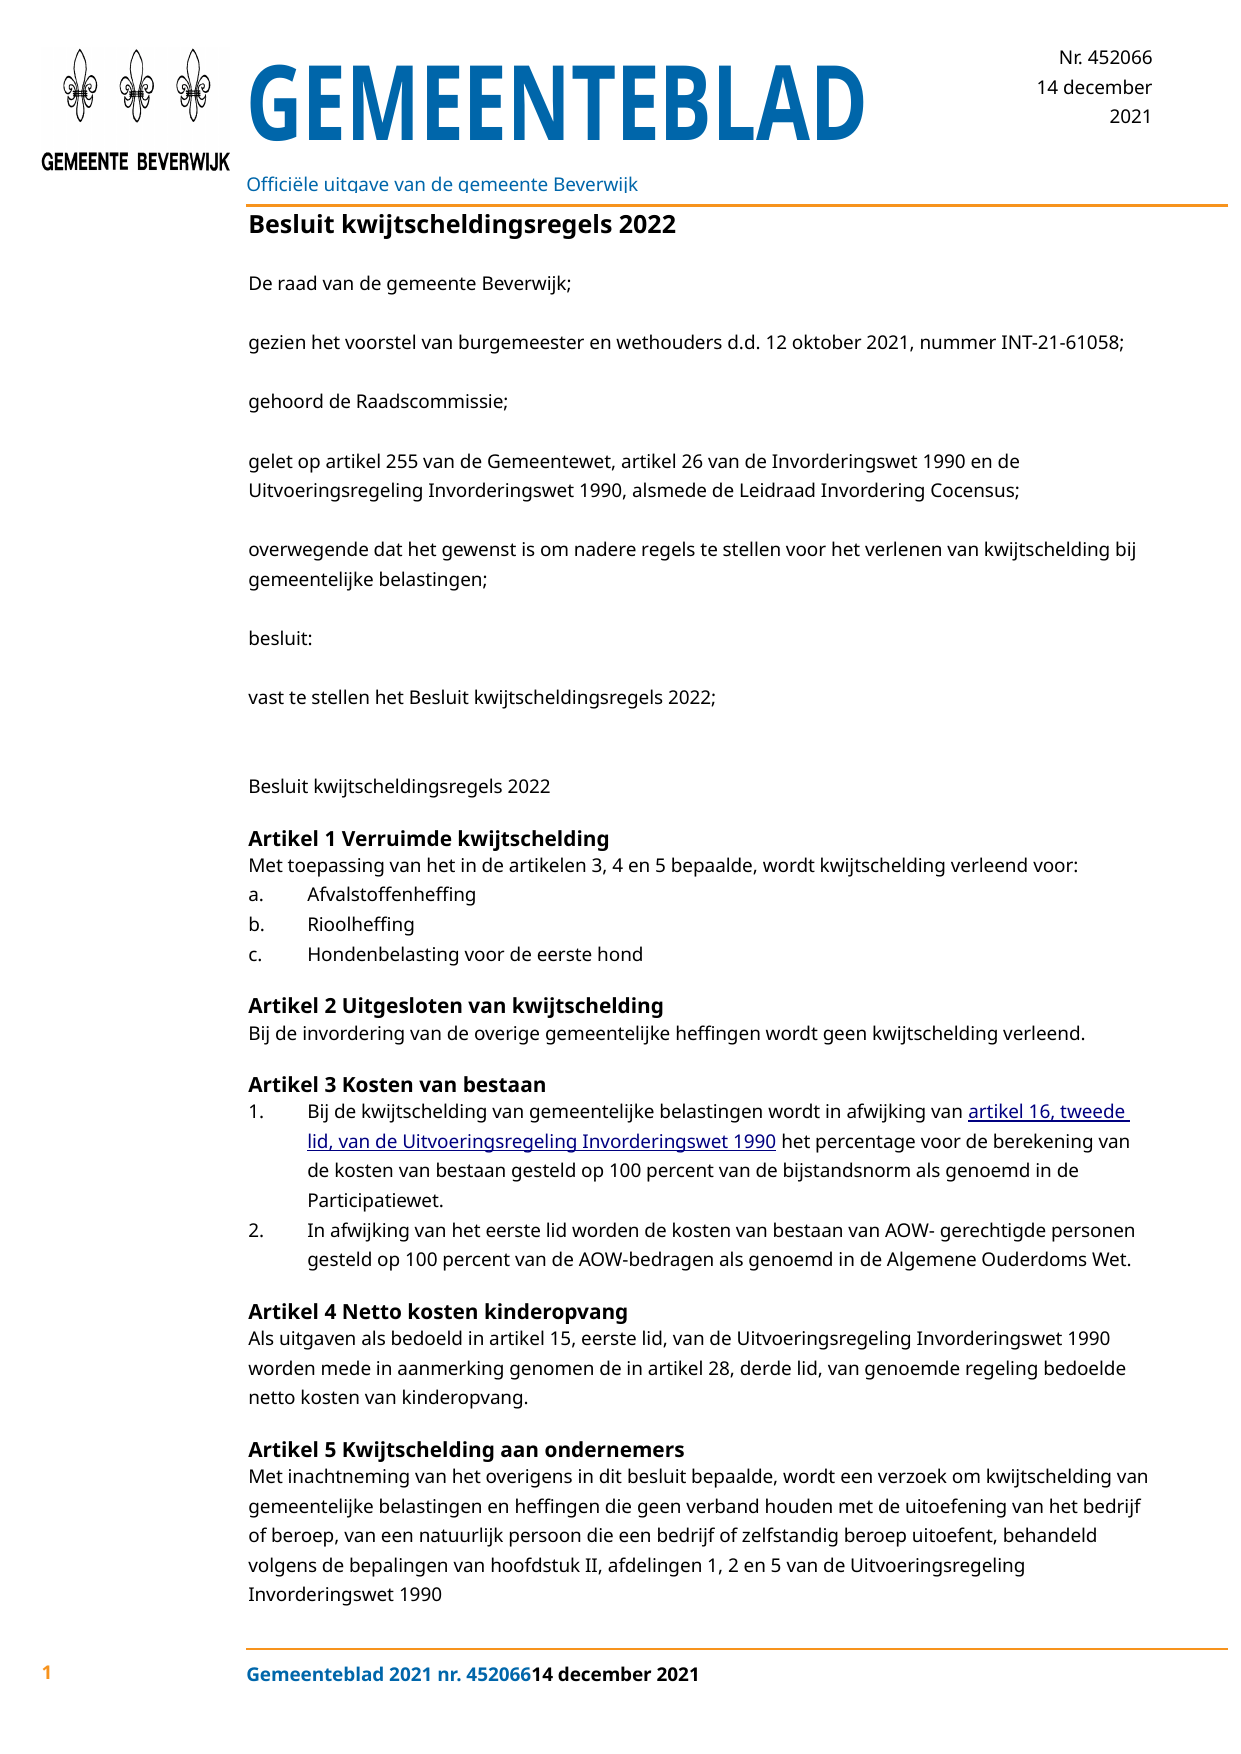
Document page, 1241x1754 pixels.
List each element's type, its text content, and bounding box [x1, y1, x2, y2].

text Met inachtneming van het overigens in dit besluit bepaalde, wordt een verzoek om kwijtschelding van gemeentelijke belastingen en heffingen die geen verband houden met de uitoefening van het bedrijf of beroep, van een natuurlijk persoon die een bedrijf of zelfstandig beroep uitoefent, behandeld volgens de bepalingen van hoofdstuk II, afdelingen 1, 2 en 5 van de Uitvoeringsregeling Invorderingswet 1990 [248, 1463, 1152, 1607]
text Besluit kwijtscheldingsregels 2022 [248, 207, 1152, 241]
text gezien het voorstel van burgemeester en wethouders d.d. 12 oktober 2021, nummer INT-21-61058; [248, 329, 1152, 355]
list Afvalstoffenheffing [248, 882, 1152, 907]
picture [41, 47, 231, 172]
text Artikel 1 Verruimde kwijtschelding [248, 824, 1152, 852]
text Artikel 2 Uitgesloten van kwijtschelding [248, 991, 1152, 1020]
text vast te stellen het Besluit kwijtscheldingsregels 2022; [248, 684, 1152, 710]
text overwegende dat het gewenst is om nadere regels te stellen voor het verlenen van kwijtschelding bij gemeentelijke belastingen; [248, 537, 1152, 592]
list Rioolheffing [248, 911, 1152, 937]
text Besluit kwijtscheldingsregels 2022 [248, 773, 1152, 799]
text Artikel 4 Netto kosten kinderopvang [248, 1297, 1152, 1325]
text besluit: [248, 625, 1152, 651]
list Hondenbelasting voor de eerste hond [248, 941, 1152, 967]
text Met toepassing van het in de artikelen 3, 4 en 5 bepaalde, wordt kwijtschelding verleend voor: [248, 852, 1152, 878]
text Artikel 3 Kosten van bestaan [248, 1070, 1152, 1098]
list Bij de kwijtschelding van gemeentelijke belastingen wordt in afwijking van artikel 16, tweede lid, van de Uitvoeringsregeling Invorderingswet 1990 het percentage voor de berekening van de kosten van bestaan gesteld op 100 percent van de bijstandsnorm als genoemd in de Participatiewet. [248, 1098, 1152, 1213]
list In afwijking van het eerste lid worden de kosten van bestaan van AOW- gerechtigde personen gesteld op 100 percent van de AOW-bedragen als genoemd in de Algemene Ouderdoms Wet. [248, 1217, 1152, 1272]
text Als uitgaven als bedoeld in artikel 15, eerste lid, van de Uitvoeringsregeling Invorderingswet 1990 worden mede in aanmerking genomen de in artikel 28, derde lid, van genoemde regeling bedoelde netto kosten van kinderopvang. [248, 1325, 1152, 1410]
text Bij de invordering van de overige gemeentelijke heffingen wordt geen kwijtschelding verleend. [248, 1020, 1152, 1045]
text gelet op artikel 255 van de Gemeentewet, artikel 26 van de Invorderingswet 1990 en de Uitvoeringsregeling Invorderingswet 1990, alsmede de Leidraad Invordering Cocensus; [248, 448, 1152, 503]
text Artikel 5 Kwijtschelding aan ondernemers [248, 1435, 1152, 1463]
text gehoord de Raadscommissie; [248, 389, 1152, 414]
text De raad van de gemeente Beverwijk; [248, 270, 1152, 296]
